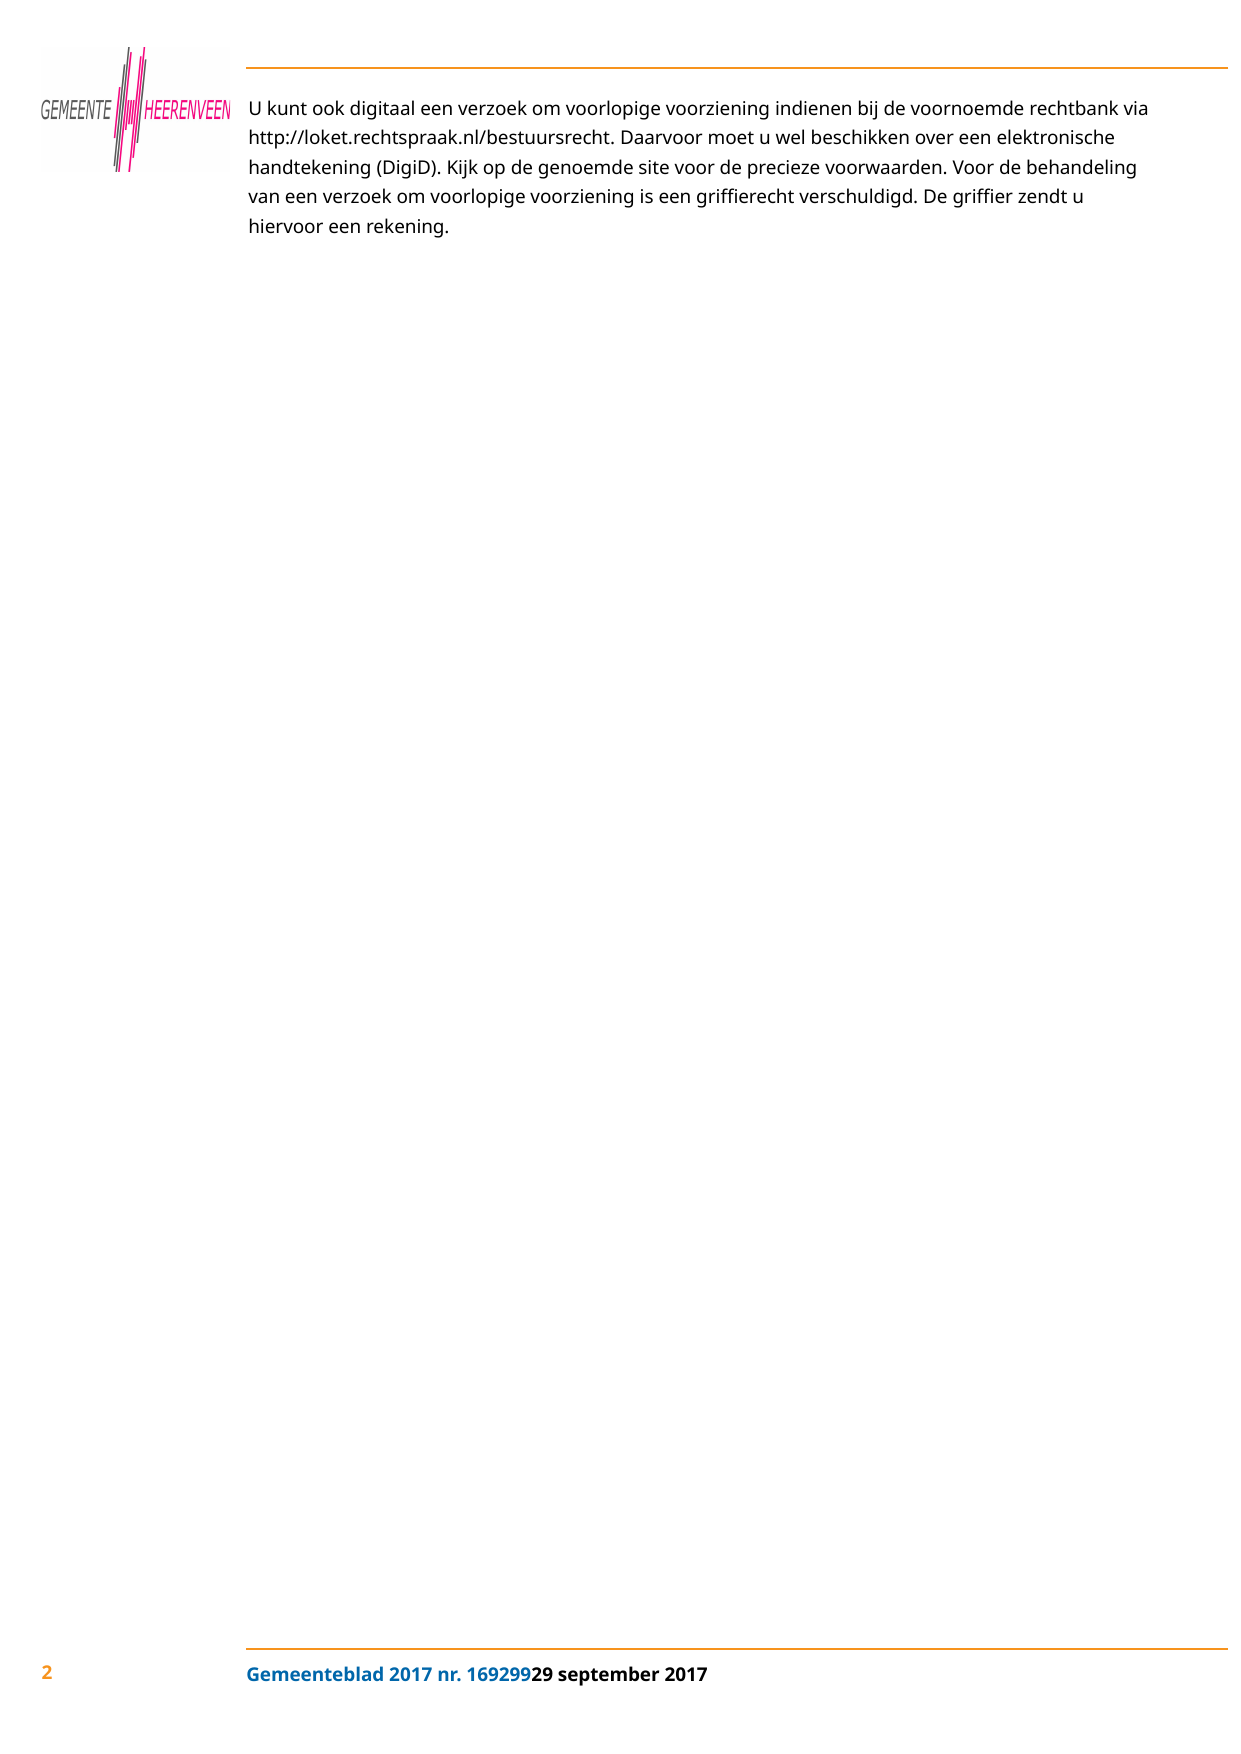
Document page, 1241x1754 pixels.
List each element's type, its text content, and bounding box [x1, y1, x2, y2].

picture [41, 47, 231, 172]
text U kunt ook digitaal een verzoek om voorlopige voorziening indienen bij de voornoemde rechtbank via http://loket.rechtspraak.nl/bestuursrecht. Daarvoor moet u wel beschikken over een elektronische handtekening (DigiD). Kijk op de genoemde site voor de precieze voorwaarden. Voor de behandeling van een verzoek om voorlopige voorziening is een griffierecht verschuldigd. De griffier zendt u hiervoor een rekening. [248, 95, 1152, 239]
